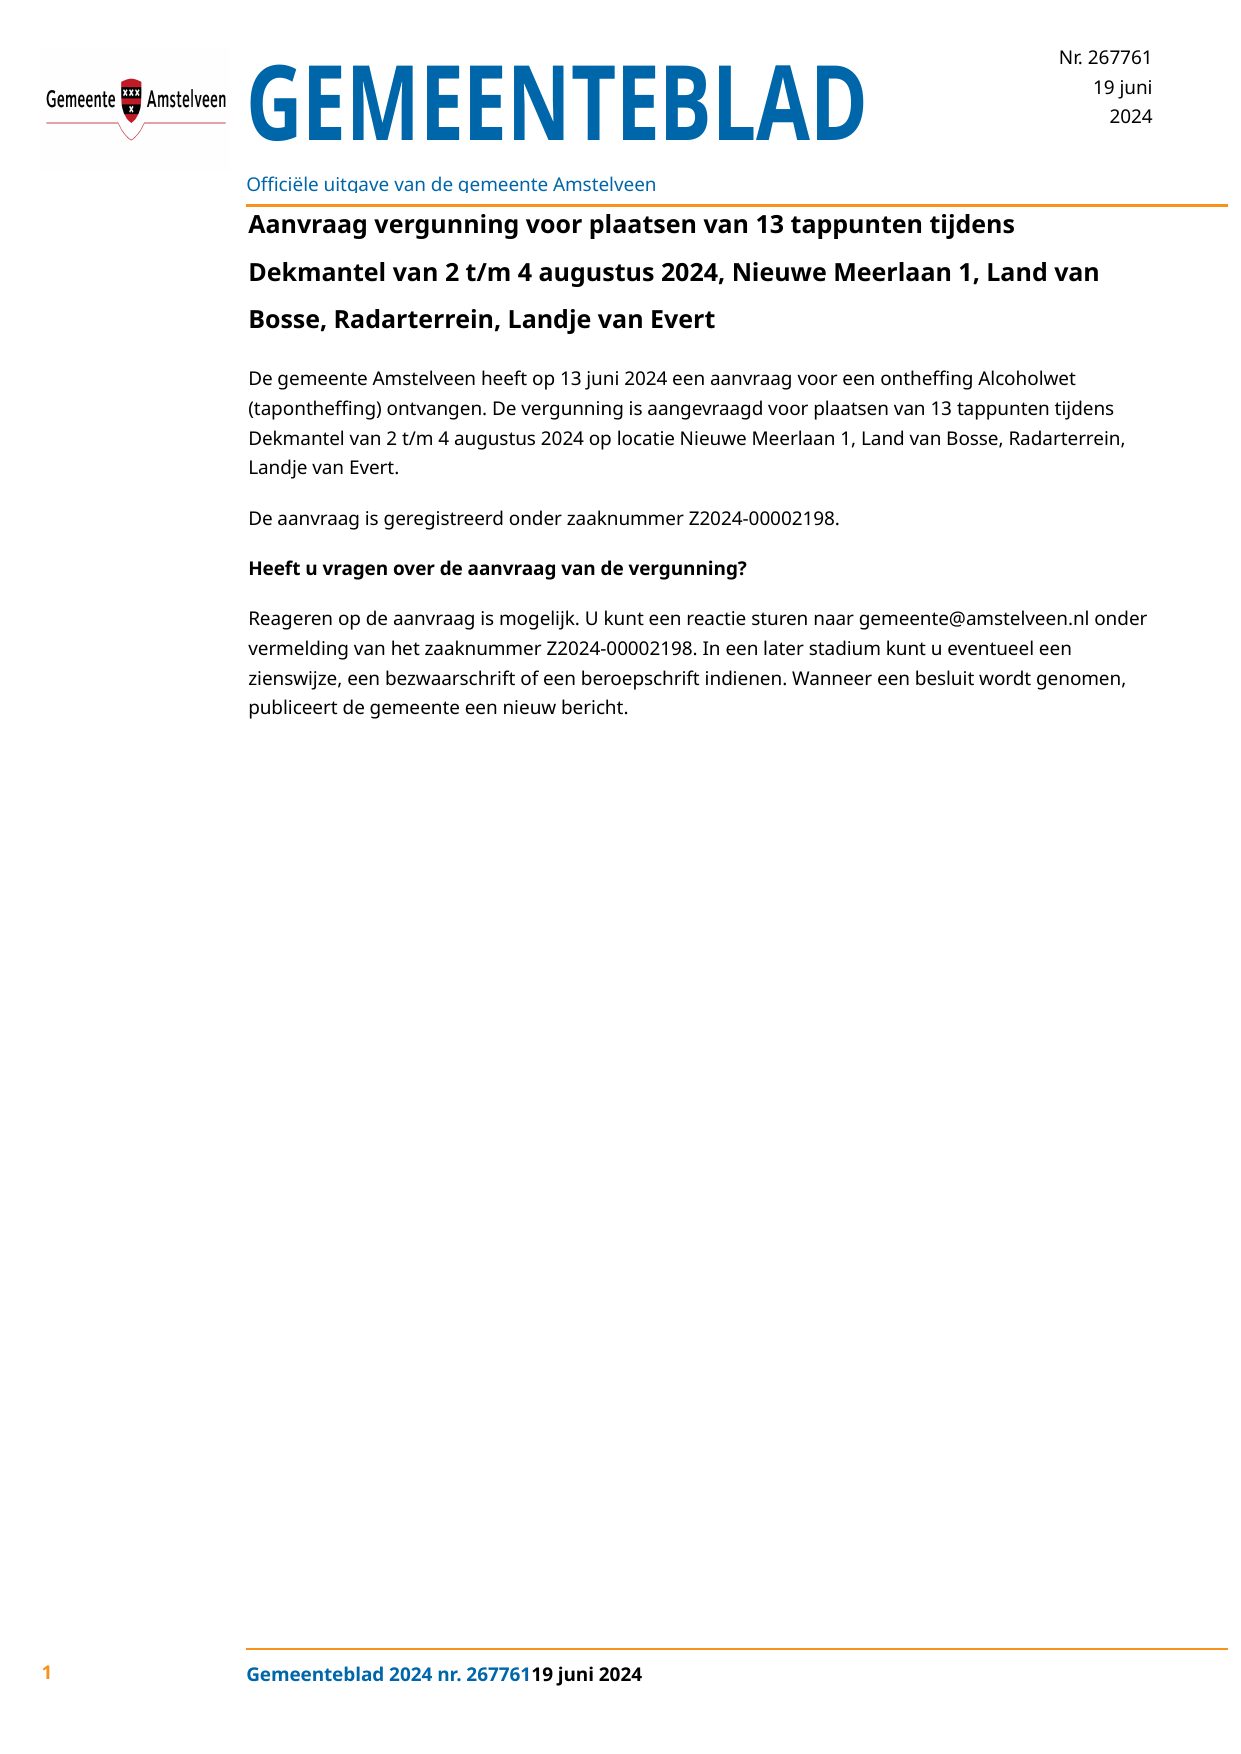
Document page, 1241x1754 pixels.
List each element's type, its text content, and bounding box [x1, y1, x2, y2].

text De gemeente Amstelveen heeft op 13 juni 2024 een aanvraag voor een ontheffing Alcoholwet (tapontheffing) ontvangen. De vergunning is aangevraagd voor plaatsen van 13 tappunten tijdens Dekmantel van 2 t/m 4 augustus 2024 op locatie Nieuwe Meerlaan 1, Land van Bosse, Radarterrein, Landje van Evert. [248, 366, 1152, 480]
text De aanvraag is geregistreerd onder zaaknummer Z2024-00002198. [248, 505, 1152, 530]
text Heeft u vragen over de aanvraag van de vergunning? [248, 555, 1152, 581]
text Aanvraag vergunning voor plaatsen van 13 tappunten tijdens Dekmantel van 2 t/m 4 augustus 2024, Nieuwe Meerlaan 1, Land van Bosse, Radarterrein, Landje van Evert [248, 207, 1152, 336]
picture [41, 47, 231, 172]
text Reageren op de aanvraag is mogelijk. U kunt een reactie sturen naar gemeente@amstelveen.nl onder vermelding van het zaaknummer Z2024-00002198. In een later stadium kunt u eventueel een zienswijze, een bezwaarschrift of een beroepschrift indienen. Wanneer een besluit wordt genomen, publiceert de gemeente een nieuw bericht. [248, 606, 1152, 720]
